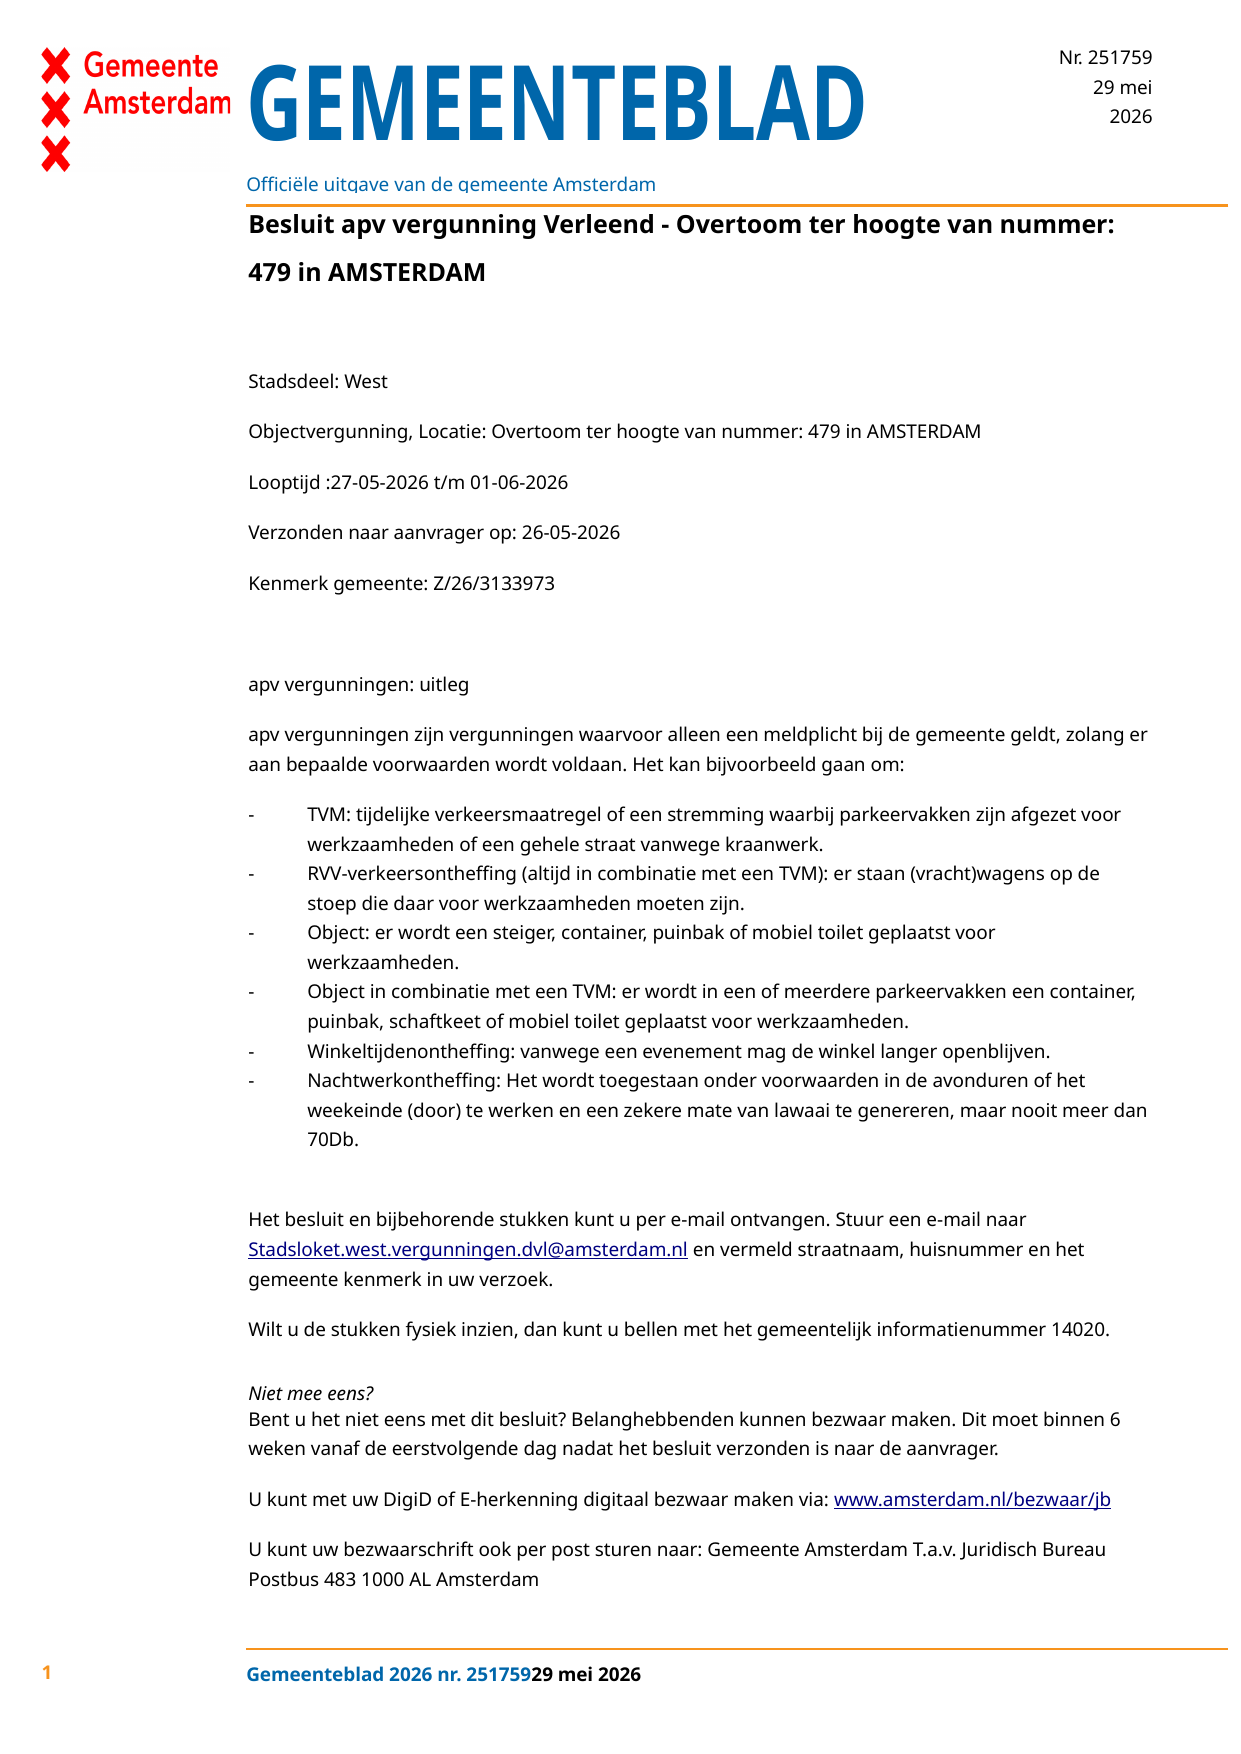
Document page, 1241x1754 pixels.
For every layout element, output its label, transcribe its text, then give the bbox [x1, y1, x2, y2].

text Niet mee eens? [248, 1380, 1152, 1406]
list Object in combinatie met een TVM: er wordt in een of meerdere parkeervakken een container, puinbak, schaftkeet of mobiel toilet geplaatst voor werkzaamheden. [248, 979, 1152, 1034]
text U kunt met uw DigiD of E-herkenning digitaal bezwaar maken via: www.amsterdam.nl/bezwaar/jb [248, 1486, 1152, 1512]
text Wilt u de stukken fysiek inzien, dan kunt u bellen met het gemeentelijk informatienummer 14020. [248, 1316, 1152, 1342]
list Nachtwerkontheffing: Het wordt toegestaan onder voorwaarden in de avonduren of het weekeinde (door) te werken en een zekere mate van lawaai te genereren, maar nooit meer dan 70Db. [248, 1067, 1152, 1152]
text Bent u het niet eens met dit besluit? Belanghebbenden kunnen bezwaar maken. Dit moet binnen 6 weken vanaf de eerstvolgende dag nadat het besluit verzonden is naar de aanvrager. [248, 1406, 1152, 1461]
text Besluit apv vergunning Verleend - Overtoom ter hoogte van nummer: 479 in AMSTERDAM [248, 207, 1152, 288]
text Het besluit en bijbehorende stukken kunt u per e-mail ontvangen. Stuur een e-mail naar Stadsloket.west.vergunningen.dvl@amsterdam.nl en vermeld straatnaam, huisnummer en het gemeente kenmerk in uw verzoek. [248, 1207, 1152, 1292]
list RVV-verkeersontheffing (altijd in combinatie met een TVM): er staan (vracht)wagens op de stoep die daar voor werkzaamheden moeten zijn. [248, 860, 1152, 916]
text Looptijd :27-05-2026 t/m 01-06-2026 [248, 469, 1152, 495]
text Objectvergunning, Locatie: Overtoom ter hoogte van nummer: 479 in AMSTERDAM [248, 419, 1152, 444]
text Kenmerk gemeente: Z/26/3133973 [248, 570, 1152, 596]
text U kunt uw bezwaarschrift ook per post sturen naar: Gemeente Amsterdam T.a.v. Juridisch Bureau Postbus 483 1000 AL Amsterdam [248, 1536, 1152, 1592]
text apv vergunningen: uitleg [248, 671, 1152, 697]
text Stadsdeel: West [248, 368, 1152, 394]
text apv vergunningen zijn vergunningen waarvoor alleen een meldplicht bij de gemeente geldt, zolang er aan bepaalde voorwaarden wordt voldaan. Het kan bijvoorbeeld gaan om: [248, 721, 1152, 777]
list TVM: tijdelijke verkeersmaatregel of een stremming waarbij parkeervakken zijn afgezet voor werkzaamheden of een gehele straat vanwege kraanwerk. [248, 801, 1152, 857]
picture [41, 47, 231, 172]
text Verzonden naar aanvrager op: 26-05-2026 [248, 519, 1152, 545]
list Winkeltijdenontheffing: vanwege een evenement mag de winkel langer openblijven. [248, 1038, 1152, 1064]
list Object: er wordt een steiger, container, puinbak of mobiel toilet geplaatst voor werkzaamheden. [248, 919, 1152, 975]
